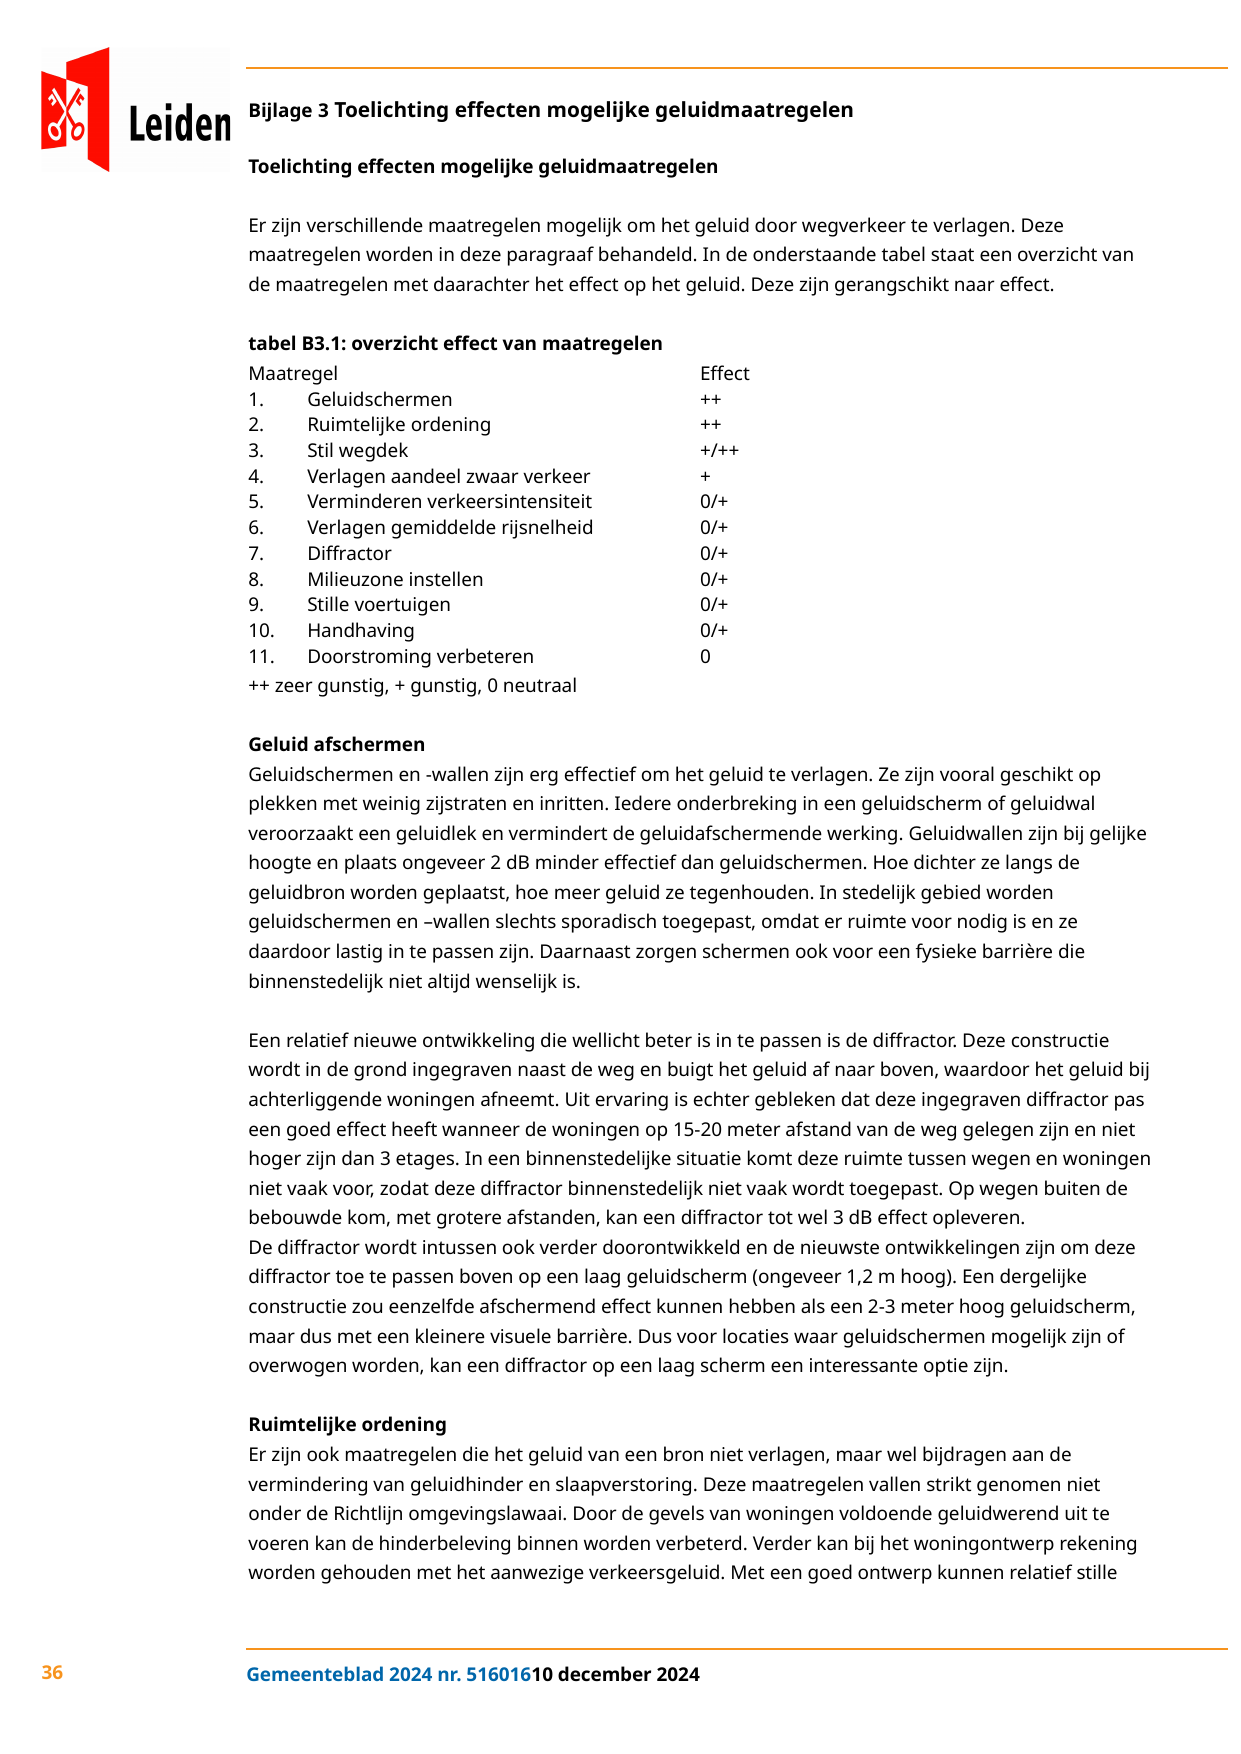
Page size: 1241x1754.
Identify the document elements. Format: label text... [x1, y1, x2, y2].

table_cell Handhaving [248, 618, 700, 643]
table_cell 0/+ [700, 618, 1152, 643]
table_cell 0/+ [700, 566, 1152, 592]
text De diffractor wordt intussen ook verder doorontwikkeld en de nieuwste ontwikkelingen zijn om deze diffractor toe te passen boven op een laag geluidscherm (ongeveer 1,2 m hoog). Een dergelijke constructie zou eenzelfde afschermend effect kunnen hebben als een 2-3 meter hoog geluidscherm, maar dus met een kleinere visuele barrière. Dus voor locaties waar geluidschermen mogelijk zijn of overwogen worden, kan een diffractor op een laag scherm een interessante optie zijn. [248, 1234, 1152, 1378]
text Geluidschermen en -wallen zijn erg effectief om het geluid te verlagen. Ze zijn vooral geschikt op plekken met weinig zijstraten en inritten. Iedere onderbreking in een geluidscherm of geluidwal veroorzaakt een geluidlek en vermindert de geluidafschermende werking. Geluidwallen zijn bij gelijke hoogte en plaats ongeveer 2 dB minder effectief dan geluidschermen. Hoe dichter ze langs de geluidbron worden geplaatst, hoe meer geluid ze tegenhouden. In stedelijk gebied worden geluidschermen en –wallen slechts sporadisch toegepast, omdat er ruimte voor nodig is en ze daardoor lastig in te passen zijn. Daarnaast zorgen schermen ook voor een fysieke barrière die binnenstedelijk niet altijd wenselijk is. [248, 761, 1152, 994]
table_cell 0/+ [700, 540, 1152, 566]
text Geluid afschermen [248, 731, 1152, 757]
table_cell Milieuzone instellen [248, 566, 700, 592]
table_cell 0/+ [700, 515, 1152, 540]
text Bijlage 3 Toelichting effecten mogelijke geluidmaatregelen [248, 95, 1152, 123]
table_cell Doorstroming verbeteren [248, 643, 700, 669]
picture [41, 47, 231, 172]
table_cell ++ [700, 412, 1152, 437]
table_cell 0/+ [700, 489, 1152, 514]
table_cell Stille voertuigen [248, 592, 700, 617]
text Een relatief nieuwe ontwikkeling die wellicht beter is in te passen is de diffractor. Deze constructie wordt in de grond ingegraven naast de weg en buigt het geluid af naar boven, waardoor het geluid bij achterliggende woningen afneemt. Uit ervaring is echter gebleken dat deze ingegraven diffractor pas een goed effect heeft wanneer de woningen op 15-20 meter afstand van de weg gelegen zijn en niet hoger zijn dan 3 etages. In een binnenstedelijke situatie komt deze ruimte tussen wegen en woningen niet vaak voor, zodat deze diffractor binnenstedelijk niet vaak wordt toegepast. Op wegen buiten de bebouwde kom, met grotere afstanden, kan een diffractor tot wel 3 dB effect opleveren. [248, 1027, 1152, 1230]
table_cell Ruimtelijke ordening [248, 412, 700, 437]
text Toelichting effecten mogelijke geluidmaatregelen [248, 153, 1152, 179]
text Ruimtelijke ordening [248, 1412, 1152, 1437]
text ++ zeer gunstig, + gunstig, 0 neutraal [248, 672, 1152, 698]
table_cell +/++ [700, 437, 1152, 463]
table_cell 0 [700, 643, 1152, 669]
table_cell 0/+ [700, 592, 1152, 617]
text Er zijn verschillende maatregelen mogelijk om het geluid door wegverkeer te verlagen. Deze maatregelen worden in deze paragraaf behandeld. In de onderstaande tabel staat een overzicht van de maatregelen met daarachter het effect op het geluid. Deze zijn gerangschikt naar effect. [248, 212, 1152, 297]
text tabel B3.1: overzicht effect van maatregelen [248, 330, 1152, 356]
table_header Maatregel [248, 360, 700, 386]
table_cell Geluidschermen [248, 386, 700, 412]
table_cell Verminderen verkeersintensiteit [248, 489, 700, 514]
table_cell Diffractor [248, 540, 700, 566]
table_cell ++ [700, 386, 1152, 412]
table_cell Verlagen gemiddelde rijsnelheid [248, 515, 700, 540]
table_header Effect [700, 360, 1152, 386]
table_cell Verlagen aandeel zwaar verkeer [248, 463, 700, 489]
table_cell Stil wegdek [248, 437, 700, 463]
table_cell + [700, 463, 1152, 489]
text Er zijn ook maatregelen die het geluid van een bron niet verlagen, maar wel bijdragen aan de vermindering van geluidhinder en slaapverstoring. Deze maatregelen vallen strikt genomen niet onder de Richtlijn omgevingslawaai. Door de gevels van woningen voldoende geluidwerend uit te voeren kan de hinderbeleving binnen worden verbeterd. Verder kan bij het woningontwerp rekening worden gehouden met het aanwezige verkeersgeluid. Met een goed ontwerp kunnen relatief stille [248, 1441, 1152, 1585]
